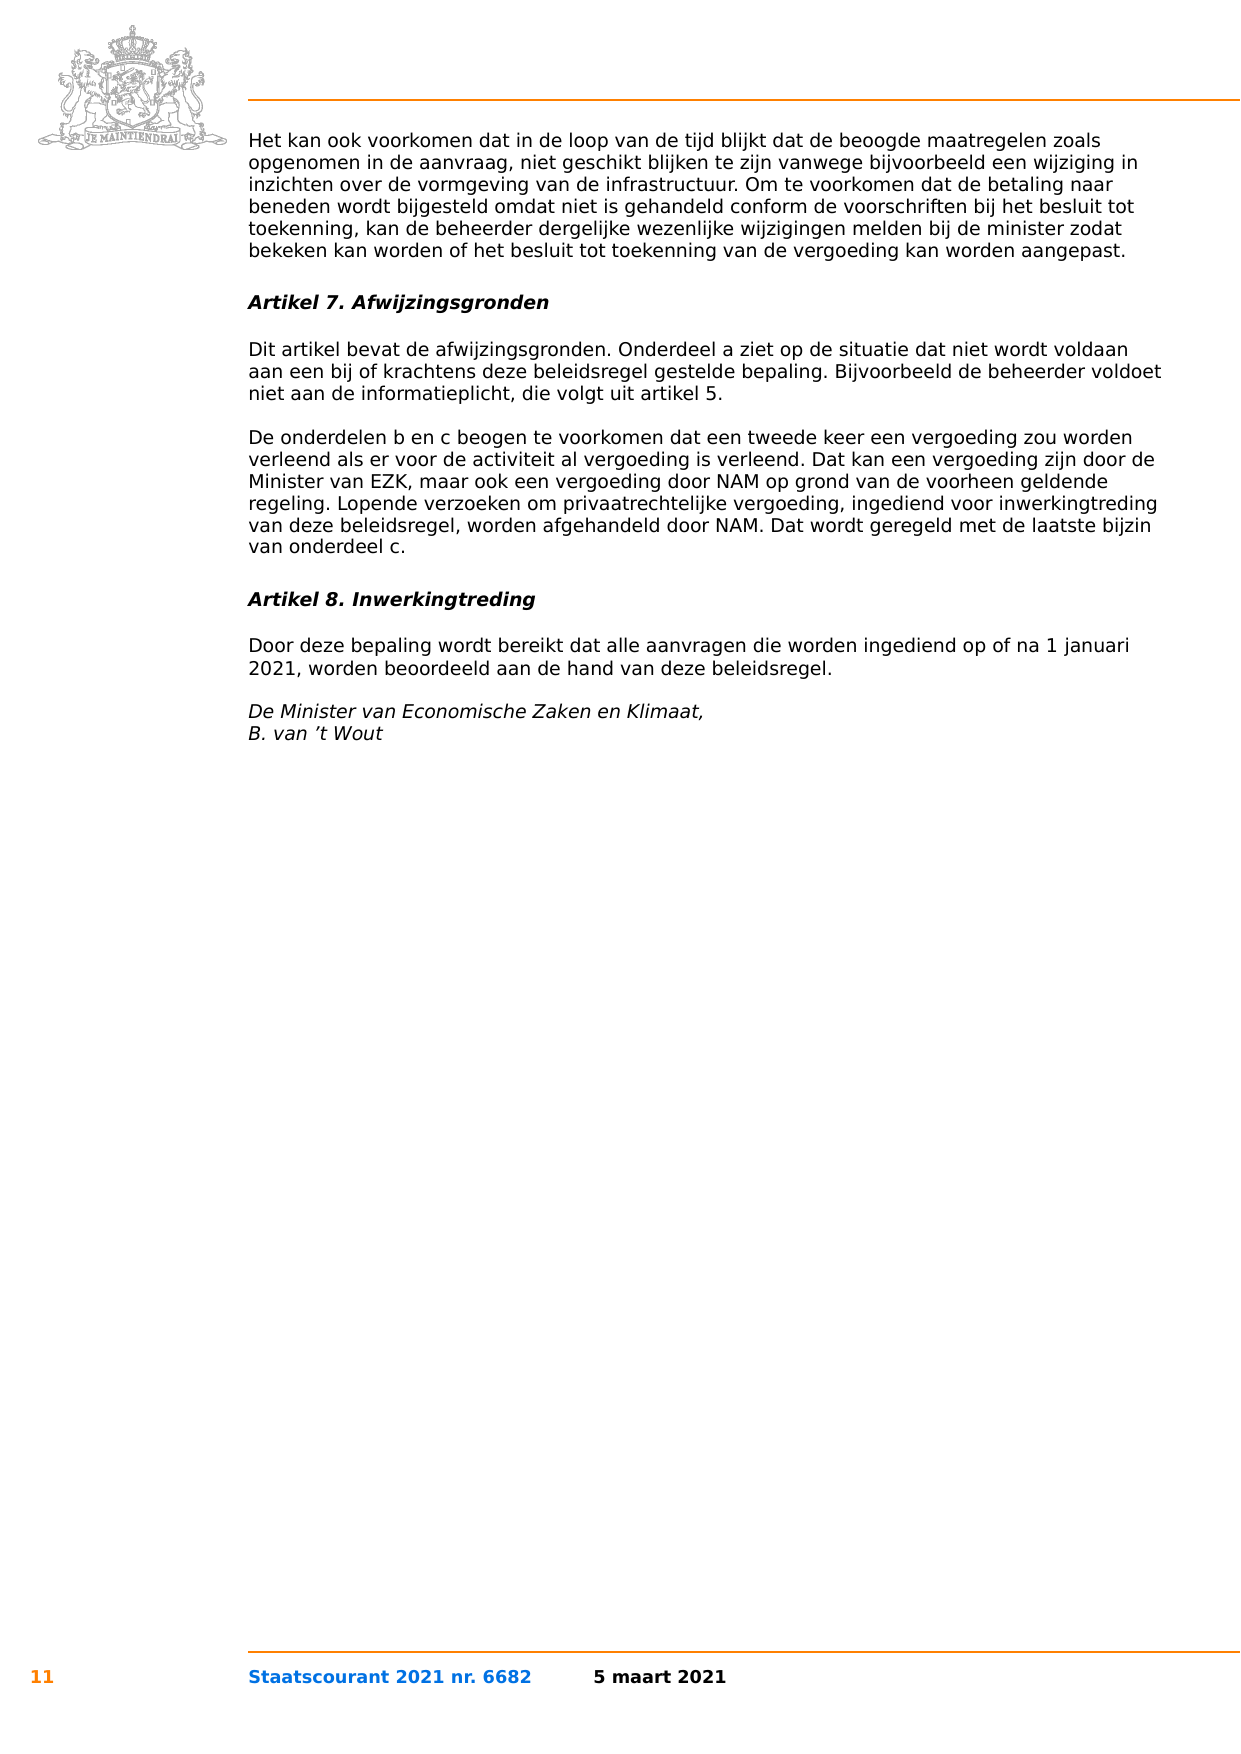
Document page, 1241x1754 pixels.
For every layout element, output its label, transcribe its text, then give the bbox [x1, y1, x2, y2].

picture [38, 25, 227, 150]
text Dit artikel bevat de afwijzingsgronden. Onderdeel a ziet op de situatie dat niet wordt voldaan aan een bij of krachtens deze beleidsregel gestelde bepaling. Bijvoorbeeld de beheerder voldoet niet aan de informatieplicht, die volgt uit artikel 5. [248, 339, 1163, 405]
text Het kan ook voorkomen dat in de loop van de tijd blijkt dat de beoogde maatregelen zoals opgenomen in de aanvraag, niet geschikt blijken te zijn vanwege bijvoorbeeld een wijziging in inzichten over de vormgeving van de infrastructuur. Om te voorkomen dat de betaling naar beneden wordt bijgesteld omdat niet is gehandeld conform de voorschriften bij het besluit tot toekenning, kan de beheerder dergelijke wezenlijke wijzigingen melden bij de minister zodat bekeken kan worden of het besluit tot toekenning van de vergoeding kan worden aangepast. [248, 130, 1163, 262]
subtitle Artikel 7. Afwijzingsgronden [248, 292, 1163, 314]
text Door deze bepaling wordt bereikt dat alle aanvragen die worden ingediend op of na 1 januari 2021, worden beoordeeld aan de hand van deze beleidsregel. [248, 635, 1163, 679]
subtitle Artikel 8. Inwerkingtreding [248, 588, 1163, 610]
text De Minister van Economische Zaken en Klimaat, B. van ’t Wout [248, 701, 1163, 745]
text De onderdelen b en c beogen te voorkomen dat een tweede keer een vergoeding zou worden verleend als er voor de activiteit al vergoeding is verleend. Dat kan een vergoeding zijn door de Minister van EZK, maar ook een vergoeding door NAM op grond van de voorheen geldende regeling. Lopende verzoeken om privaatrechtelijke vergoeding, ingediend voor inwerkingtreding van deze beleidsregel, worden afgehandeld door NAM. Dat wordt geregeld met de laatste bijzin van onderdeel c. [248, 427, 1163, 558]
